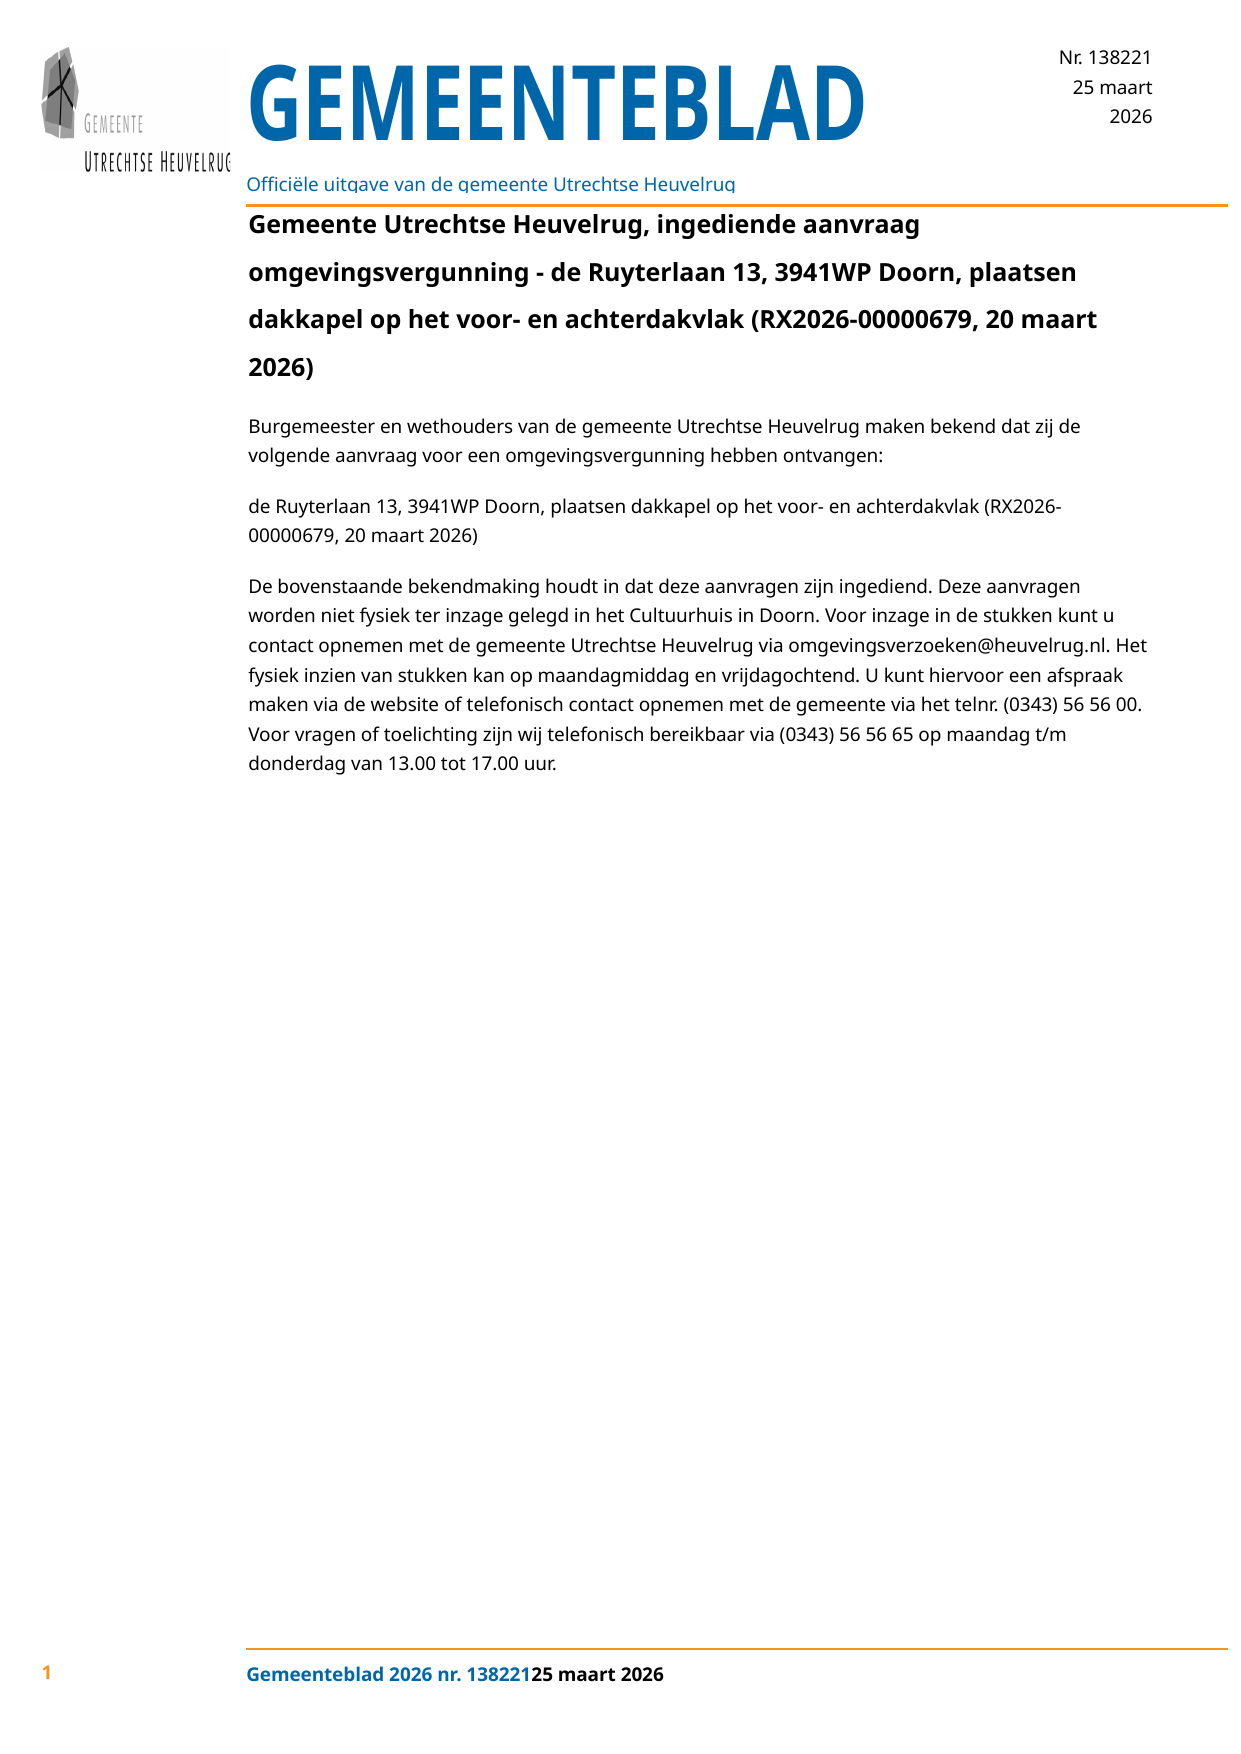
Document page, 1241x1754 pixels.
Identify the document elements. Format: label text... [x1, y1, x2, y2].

text De bovenstaande bekendmaking houdt in dat deze aanvragen zijn ingediend. Deze aanvragen worden niet fysiek ter inzage gelegd in het Cultuurhuis in Doorn. Voor inzage in de stukken kunt u contact opnemen met de gemeente Utrechtse Heuvelrug via omgevingsverzoeken@heuvelrug.nl. Het fysiek inzien van stukken kan op maandagmiddag en vrijdagochtend. U kunt hiervoor een afspraak maken via de website of telefonisch contact opnemen met de gemeente via het telnr. (0343) 56 56 00. Voor vragen of toelichting zijn wij telefonisch bereikbaar via (0343) 56 56 65 op maandag t/m donderdag van 13.00 tot 17.00 uur. [248, 573, 1152, 776]
text Gemeente Utrechtse Heuvelrug, ingediende aanvraag omgevingsvergunning - de Ruyterlaan 13, 3941WP Doorn, plaatsen dakkapel op het voor- en achterdakvlak (RX2026-00000679, 20 maart 2026) [248, 207, 1152, 384]
text de Ruyterlaan 13, 3941WP Doorn, plaatsen dakkapel op het voor- en achterdakvlak (RX2026-00000679, 20 maart 2026) [248, 493, 1152, 548]
picture [41, 47, 231, 172]
text Burgemeester en wethouders van de gemeente Utrechtse Heuvelrug maken bekend dat zij de volgende aanvraag voor een omgevingsvergunning hebben ontvangen: [248, 413, 1152, 468]
